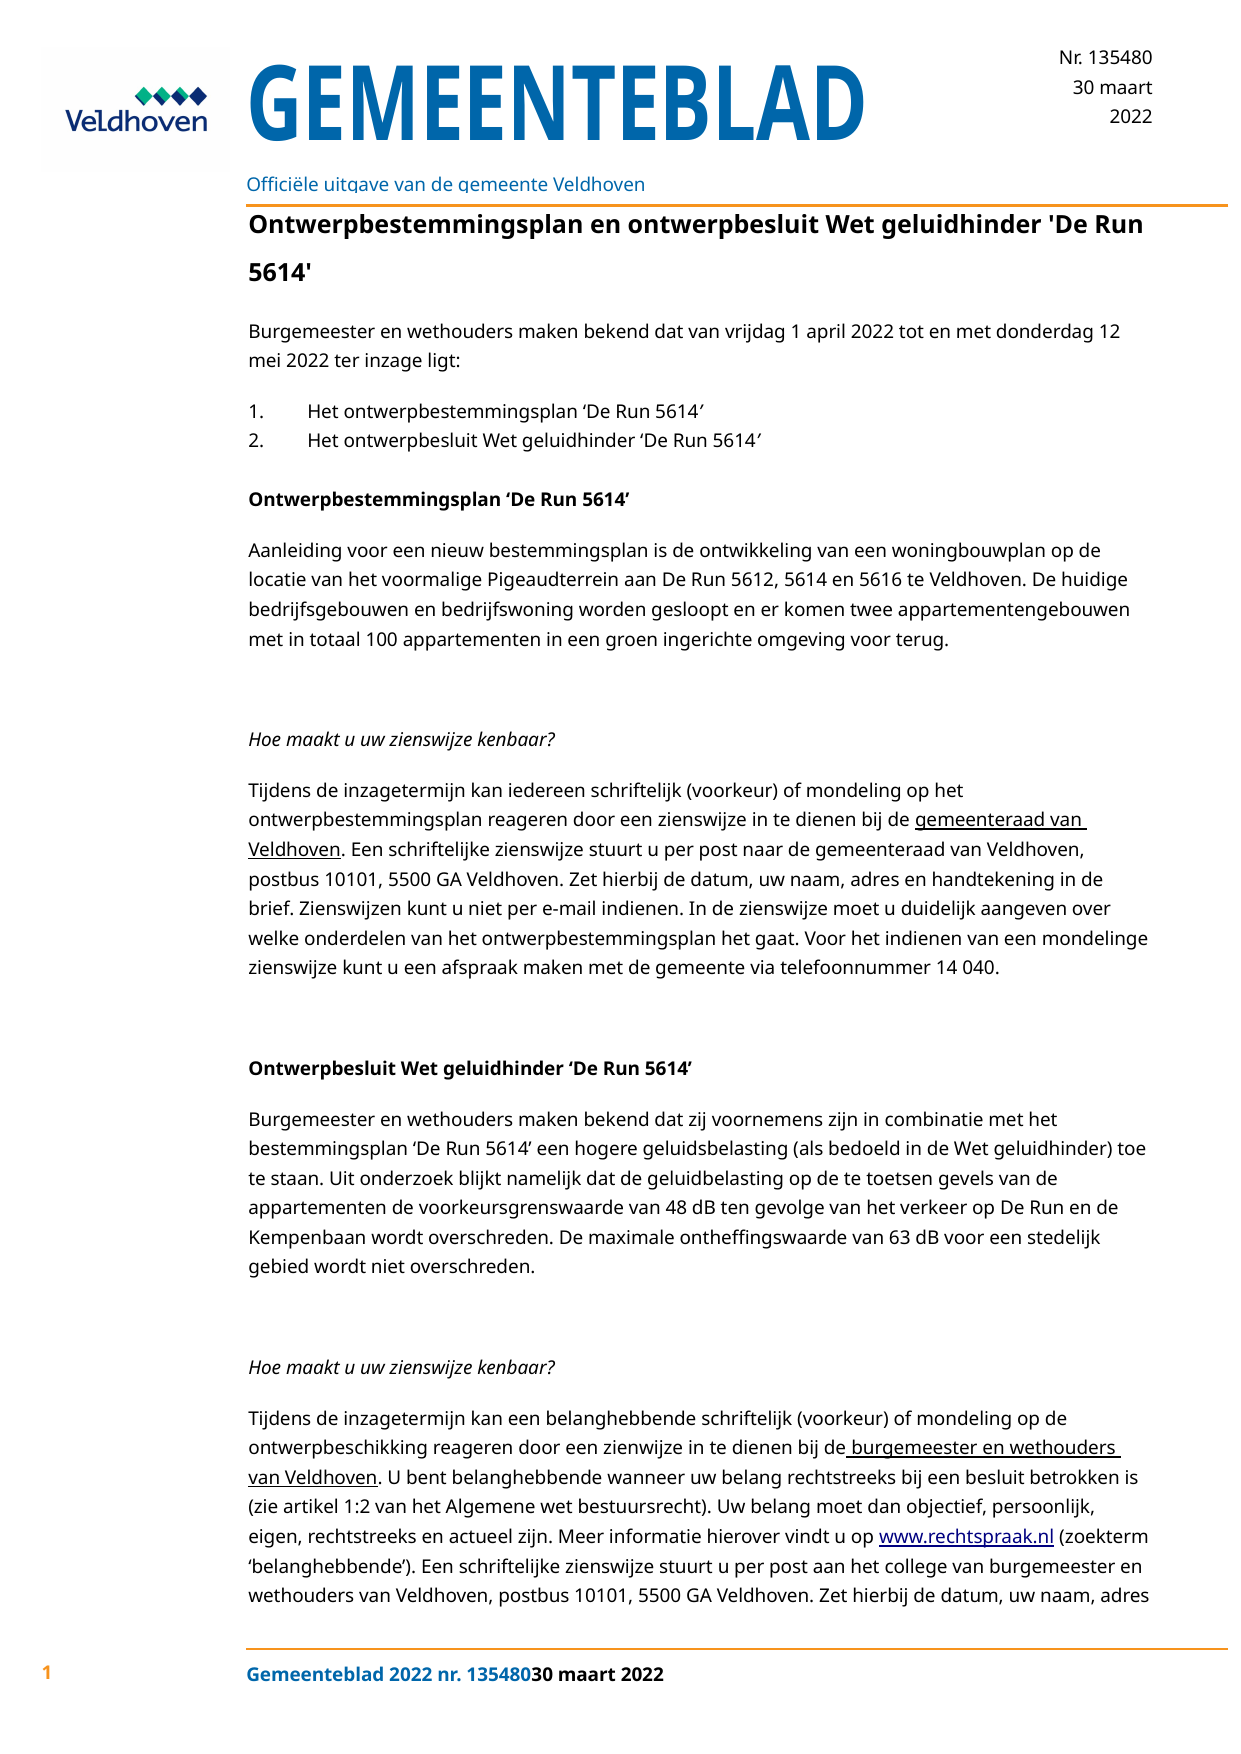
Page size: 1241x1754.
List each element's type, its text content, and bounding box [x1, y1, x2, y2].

list Het ontwerpbesluit Wet geluidhinder ‘De Run 5614’ [248, 427, 1152, 453]
text Tijdens de inzagetermijn kan iedereen schriftelijk (voorkeur) of mondeling op het ontwerpbestemmingsplan reageren door een zienswijze in te dienen bij de gemeenteraad van Veldhoven. Een schriftelijke zienswijze stuurt u per post naar de gemeenteraad van Veldhoven, postbus 10101, 5500 GA Veldhoven. Zet hierbij de datum, uw naam, adres en handtekening in de brief. Zienswijzen kunt u niet per e-mail indienen. In de zienswijze moet u duidelijk aangeven over welke onderdelen van het ontwerpbestemmingsplan het gaat. Voor het indienen van een mondelinge zienswijze kunt u een afspraak maken met de gemeente via telefoonnummer 14 040. [248, 777, 1152, 980]
text Tijdens de inzagetermijn kan een belanghebbende schriftelijk (voorkeur) of mondeling op de ontwerpbeschikking reageren door een zienwijze in te dienen bij de burgemeester en wethouders van Veldhoven. U bent belanghebbende wanneer uw belang rechtstreeks bij een besluit betrokken is (zie artikel 1:2 van het Algemene wet bestuursrecht). Uw belang moet dan objectief, persoonlijk, eigen, rechtstreeks en actueel zijn. Meer informatie hierover vindt u op www.rechtspraak.nl (zoekterm ‘belanghebbende’). Een schriftelijke zienswijze stuurt u per post aan het college van burgemeester en wethouders van Veldhoven, postbus 10101, 5500 GA Veldhoven. Zet hierbij de datum, uw naam, adres [248, 1405, 1152, 1608]
text Ontwerpbesluit Wet geluidhinder ‘De Run 5614’ [248, 1055, 1152, 1081]
text Ontwerpbestemmingsplan ‘De Run 5614’ [248, 487, 1152, 512]
text Hoe maakt u uw zienswijze kenbaar? [248, 727, 1152, 752]
list Het ontwerpbestemmingsplan ‘De Run 5614’ [248, 398, 1152, 424]
text Aanleiding voor een nieuw bestemmingsplan is de ontwikkeling van een woningbouwplan op de locatie van het voormalige Pigeaudterrein aan De Run 5612, 5614 en 5616 te Veldhoven. De huidige bedrijfsgebouwen en bedrijfswoning worden gesloopt en er komen twee appartementengebouwen met in totaal 100 appartementen in een groen ingerichte omgeving voor terug. [248, 537, 1152, 652]
picture [41, 47, 231, 172]
text Burgemeester en wethouders maken bekend dat van vrijdag 1 april 2022 tot en met donderdag 12 mei 2022 ter inzage ligt: [248, 318, 1152, 373]
text Burgemeester en wethouders maken bekend dat zij voornemens zijn in combinatie met het bestemmingsplan ‘De Run 5614’ een hogere geluidsbelasting (als bedoeld in de Wet geluidhinder) toe te staan. Uit onderzoek blijkt namelijk dat de geluidbelasting op de te toetsen gevels van de appartementen de voorkeursgrenswaarde van 48 dB ten gevolge van het verkeer op De Run en de Kempenbaan wordt overschreden. De maximale ontheffingswaarde van 63 dB voor een stedelijk gebied wordt niet overschreden. [248, 1106, 1152, 1279]
text Ontwerpbestemmingsplan en ontwerpbesluit Wet geluidhinder 'De Run 5614' [248, 207, 1152, 288]
text Hoe maakt u uw zienswijze kenbaar? [248, 1354, 1152, 1380]
